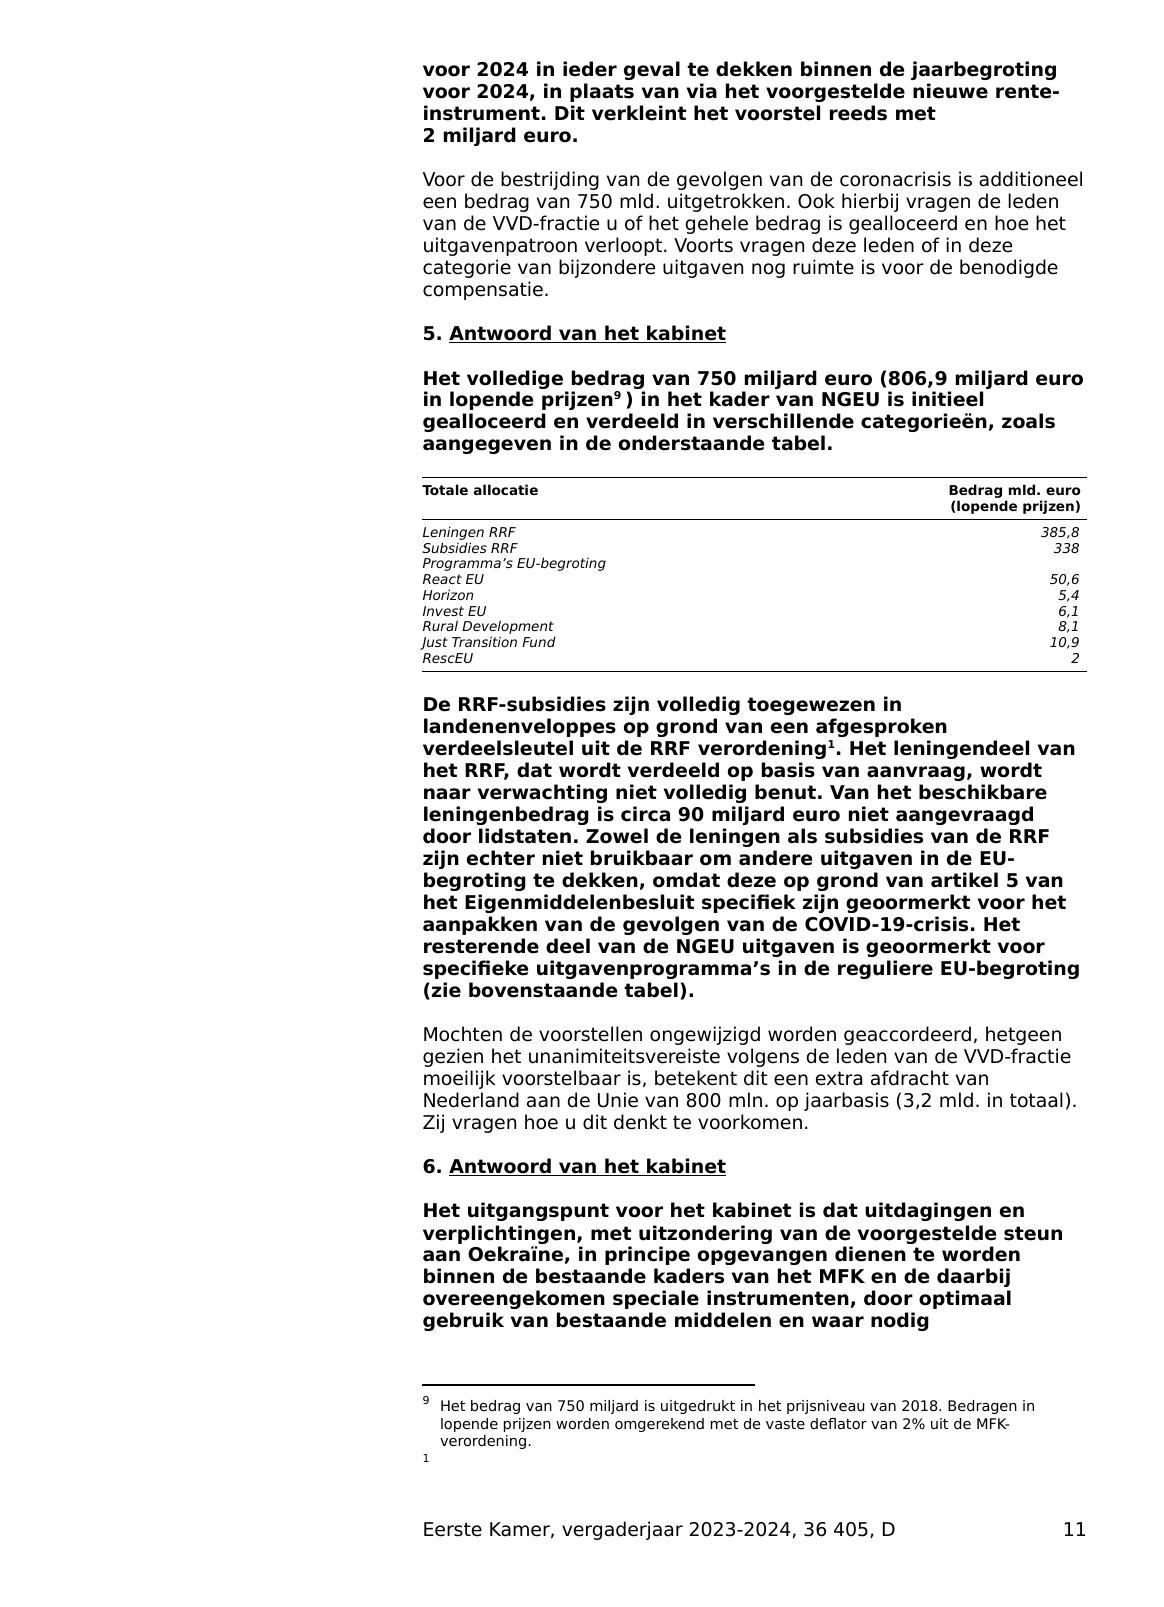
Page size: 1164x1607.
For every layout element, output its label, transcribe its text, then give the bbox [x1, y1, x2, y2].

table_cell RescEU [422, 651, 924, 671]
table_cell 5,4 [924, 588, 1087, 603]
table_cell Just Transition Fund [422, 635, 924, 651]
table_header Bedrag mld. euro (lopende prijzen) [924, 478, 1087, 519]
table_header Totale allocatie [422, 478, 924, 519]
text Het uitgangspunt voor het kabinet is dat uitdagingen en verplichtingen, met uitzondering van de voorgestelde steun aan Oekraïne, in principe opgevangen dienen te worden binnen de bestaande kaders van het MFK en de daarbij overeengekomen speciale instrumenten, door optimaal gebruik van bestaande middelen en waar nodig [422, 1200, 1087, 1332]
table_cell Rural Development [422, 619, 924, 635]
table_cell 338 [924, 541, 1087, 556]
text Het bedrag van 750 miljard is uitgedrukt in het prijsniveau van 2018. Bedragen in lopende prijzen worden omgerekend met de vaste deflator van 2% uit de MFK-verordening. [422, 1394, 1087, 1450]
table_cell 50,6 [924, 572, 1087, 588]
text voor 2024 in ieder geval te dekken binnen de jaarbegroting voor 2024, in plaats van via het voorgestelde nieuwe rente-instrument. Dit verkleint het voorstel reeds met 2 miljard euro. [422, 59, 1087, 147]
table_cell 2 [924, 651, 1087, 671]
subtitle 6. Antwoord van het kabinet [422, 1156, 1087, 1178]
table_cell 10,9 [924, 635, 1087, 651]
table_cell Horizon [422, 588, 924, 603]
table_cell Programma’s EU-begroting [422, 556, 1087, 572]
table_cell Subsidies RRF [422, 541, 924, 556]
text Mochten de voorstellen ongewijzigd worden geaccordeerd, hetgeen gezien het unanimiteitsvereiste volgens de leden van de VVD-fractie moeilijk voorstelbaar is, betekent dit een extra afdracht van Nederland aan de Unie van 800 mln. op jaarbasis (3,2 mld. in totaal). Zij vragen hoe u dit denkt te voorkomen. [422, 1024, 1087, 1134]
table_cell React EU [422, 572, 924, 588]
table_cell 6,1 [924, 604, 1087, 619]
table_cell Leningen RRF [422, 520, 924, 541]
table_cell 8,1 [924, 619, 1087, 635]
text De RRF-subsidies zijn volledig toegewezen in landenenveloppes op grond van een afgesproken verdeelsleutel uit de RRF verordening. Het leningendeel van het RRF, dat wordt verdeeld op basis van aanvraag, wordt naar verwachting niet volledig benut. Van het beschikbare leningenbedrag is circa 90 miljard euro niet aangevraagd door lidstaten. Zowel de leningen als subsidies van de RRF zijn echter niet bruikbaar om andere uitgaven in de EU-begroting te dekken, omdat deze op grond van artikel 5 van het Eigenmiddelenbesluit specifiek zijn geoormerkt voor het aanpakken van de gevolgen van de COVID-19-crisis. Het resterende deel van de NGEU uitgaven is geoormerkt voor specifieke uitgavenprogramma’s in de reguliere EU-begroting (zie bovenstaande tabel). [422, 694, 1087, 1002]
text Het volledige bedrag van 750 miljard euro (806,9 miljard euro in lopende prijzen) in het kader van NGEU is initieel gealloceerd en verdeeld in verschillende categorieën, zoals aangegeven in de onderstaande tabel. [422, 367, 1087, 455]
subtitle 5. Antwoord van het kabinet [422, 323, 1087, 345]
table_cell 385,8 [924, 520, 1087, 541]
table_cell Invest EU [422, 604, 924, 619]
text Voor de bestrijding van de gevolgen van de coronacrisis is additioneel een bedrag van 750 mld. uitgetrokken. Ook hierbij vragen de leden van de VVD-fractie u of het gehele bedrag is gealloceerd en hoe het uitgavenpatroon verloopt. Voorts vragen deze leden of in deze categorie van bijzondere uitgaven nog ruimte is voor de benodigde compensatie. [422, 169, 1087, 301]
